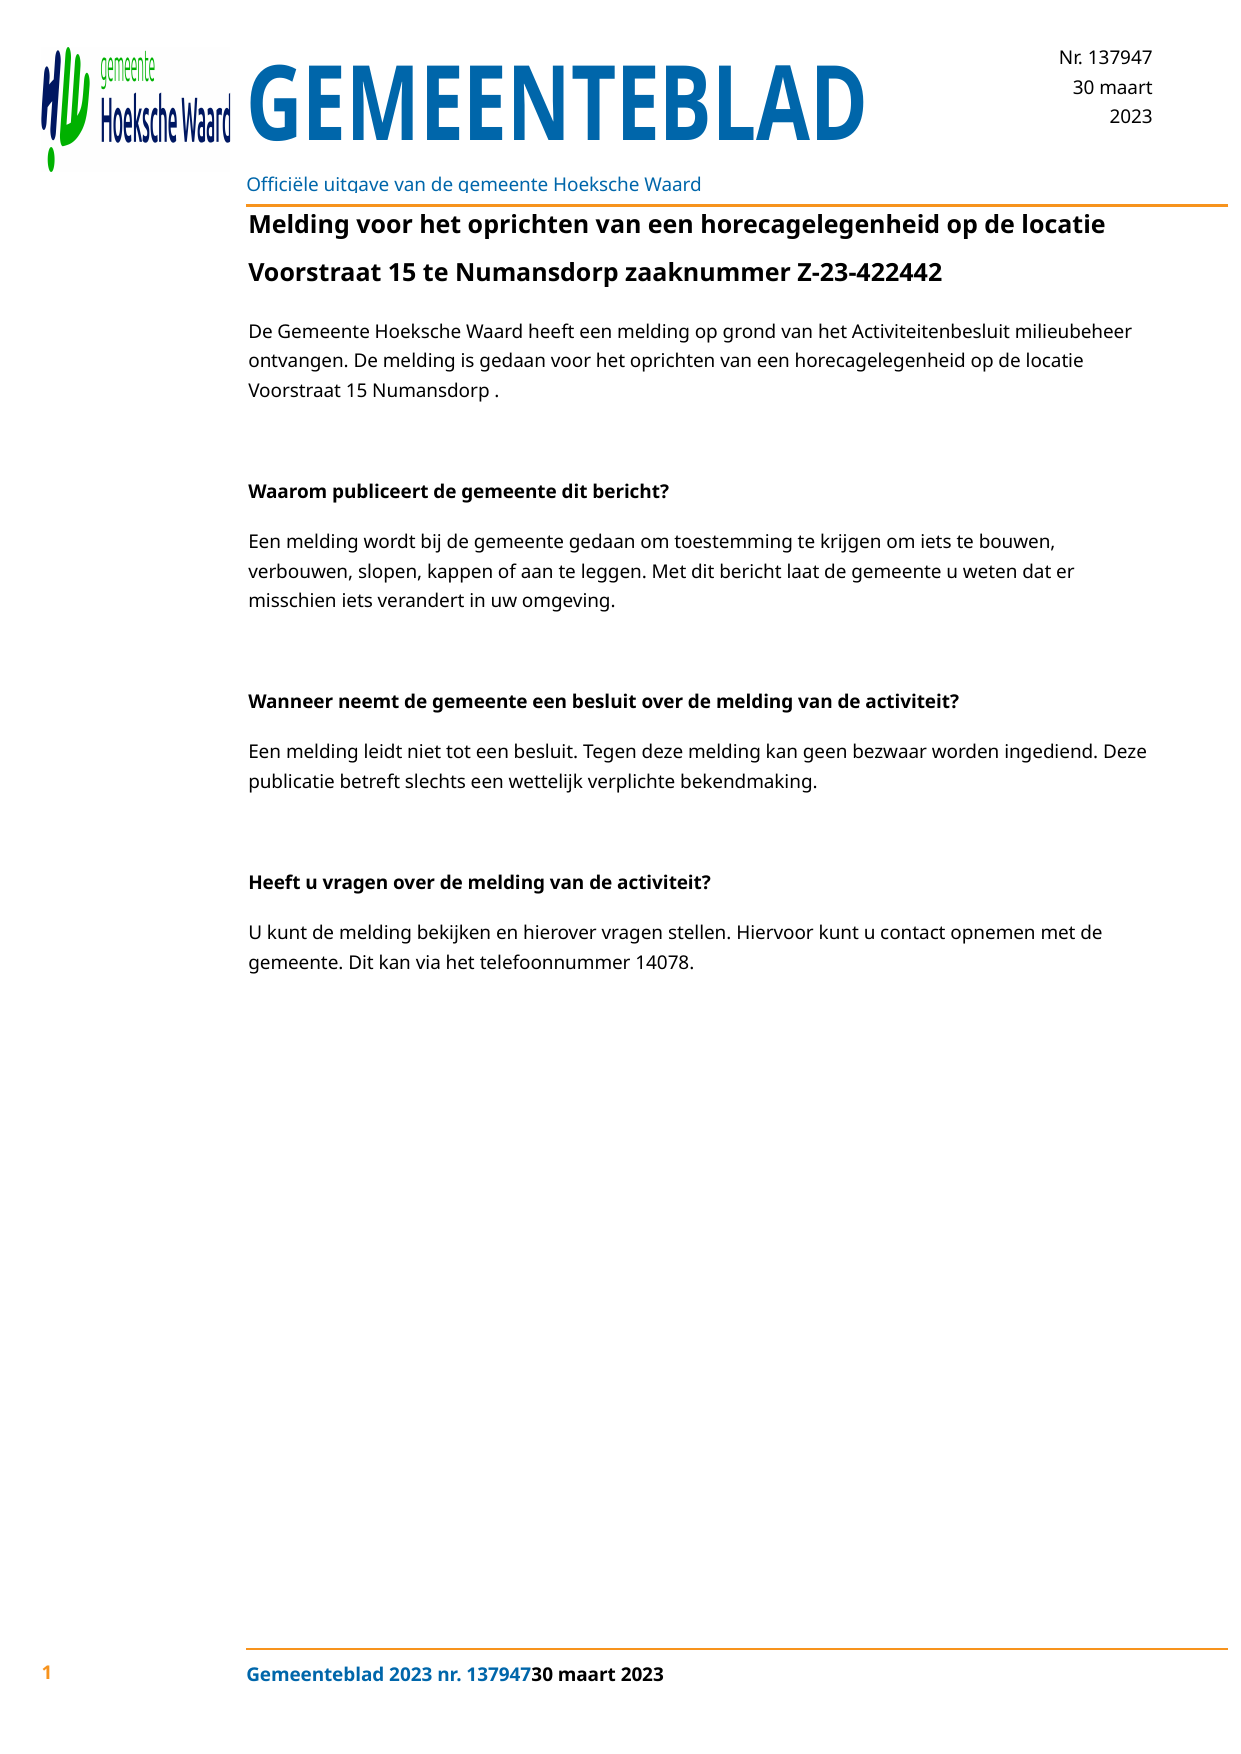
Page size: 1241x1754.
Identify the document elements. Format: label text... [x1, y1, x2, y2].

text Een melding leidt niet tot een besluit. Tegen deze melding kan geen bezwaar worden ingediend. Deze publicatie betreft slechts een wettelijk verplichte bekendmaking. [248, 739, 1152, 794]
text Een melding wordt bij de gemeente gedaan om toestemming te krijgen om iets te bouwen, verbouwen, slopen, kappen of aan te leggen. Met dit bericht laat de gemeente u weten dat er misschien iets verandert in uw omgeving. [248, 528, 1152, 613]
text Melding voor het oprichten van een horecagelegenheid op de locatie Voorstraat 15 te Numansdorp zaaknummer Z-23-422442 [248, 207, 1152, 288]
text Wanneer neemt de gemeente een besluit over de melding van de activiteit? [248, 688, 1152, 714]
text De Gemeente Hoeksche Waard heeft een melding op grond van het Activiteitenbesluit milieubeheer ontvangen. De melding is gedaan voor het oprichten van een horecagelegenheid op de locatie Voorstraat 15 Numansdorp . [248, 318, 1152, 403]
picture [41, 47, 231, 172]
text Heeft u vragen over de melding van de activiteit? [248, 869, 1152, 895]
text Waarom publiceert de gemeente dit bericht? [248, 478, 1152, 504]
text U kunt de melding bekijken en hierover vragen stellen. Hiervoor kunt u contact opnemen met de gemeente. Dit kan via het telefoonnummer 14078. [248, 919, 1152, 975]
